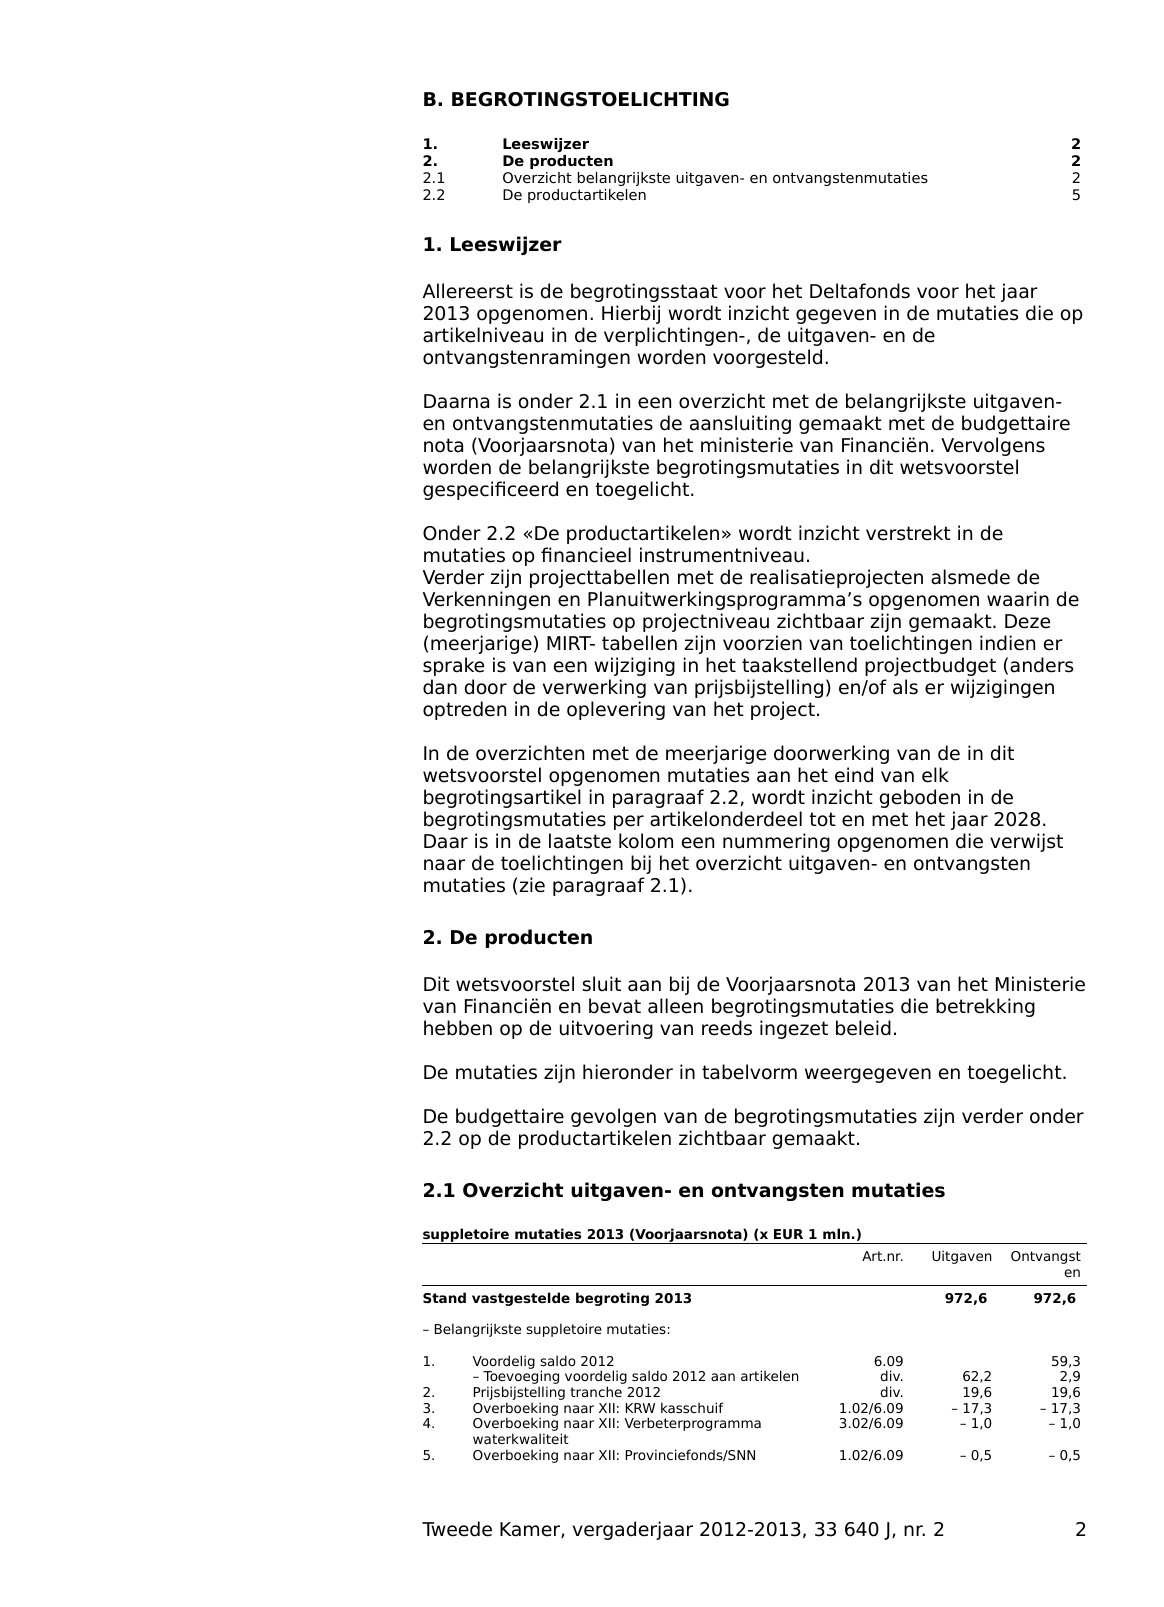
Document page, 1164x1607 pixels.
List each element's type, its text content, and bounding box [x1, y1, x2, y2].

table_cell [422, 1338, 467, 1353]
table_cell [910, 1322, 998, 1338]
table_cell Ontvangsten [998, 1244, 1087, 1285]
table_cell Voordelig saldo 2012 [467, 1354, 821, 1369]
table_cell 2.1 [422, 170, 496, 187]
table_header 1. [422, 136, 496, 153]
table_cell 1.02/6.09 [821, 1448, 909, 1463]
table_cell De productartikelen [496, 187, 1028, 204]
text Dit wetsvoorstel sluit aan bij de Voorjaarsnota 2013 van het Ministerie van Financiën en bevat alleen begrotingsmutaties die betrekking hebben op de uitvoering van reeds ingezet beleid. [422, 974, 1087, 1040]
table_cell 1. [422, 1354, 467, 1369]
table_cell 19,6 [910, 1385, 998, 1401]
table_header 2 [1028, 136, 1087, 153]
table_cell [422, 1369, 467, 1385]
table_cell – 17,3 [910, 1401, 998, 1416]
table_cell [467, 1306, 821, 1322]
table_cell – 0,5 [998, 1448, 1087, 1463]
table_cell [998, 1338, 1087, 1353]
table_cell [467, 1338, 821, 1353]
table_cell – 0,5 [910, 1448, 998, 1463]
table_cell Overzicht belangrijkste uitgaven- en ontvangstenmutaties [496, 170, 1028, 187]
table_cell [910, 1354, 998, 1369]
table_cell – Toevoeging voordelig saldo 2012 aan artikelen [467, 1369, 821, 1385]
table_cell 2 [1028, 170, 1087, 187]
table_cell [422, 1306, 467, 1322]
table_cell 59,3 [998, 1354, 1087, 1369]
table_cell div. [821, 1369, 909, 1385]
table_cell 62,2 [910, 1369, 998, 1385]
table_cell Overboeking naar XII: Provinciefonds/SNN [467, 1448, 821, 1463]
table_cell 5. [422, 1448, 467, 1463]
table_cell [467, 1244, 821, 1285]
table_cell Prijsbijstelling tranche 2012 [467, 1385, 821, 1401]
text Verder zijn projecttabellen met de realisatieprojecten alsmede de Verkenningen en Planuitwerkingsprogramma’s opgenomen waarin de begrotingsmutaties op projectniveau zichtbaar zijn gemaakt. Deze (meerjarige) MIRT- tabellen zijn voorzien van toelichtingen indien er sprake is van een wijziging in het taakstellend projectbudget (anders dan door de verwerking van prijsbijstelling) en/of als er wijzigingen optreden in de oplevering van het project. [422, 567, 1087, 721]
table_cell 2. [422, 153, 496, 170]
table_cell 1.02/6.09 [821, 1401, 909, 1416]
table_cell [821, 1306, 909, 1322]
table_cell [998, 1306, 1087, 1322]
table_cell 2. [422, 1385, 467, 1401]
table_header suppletoire mutaties 2013 (Voorjaarsnota) (x EUR 1 mln.) [422, 1227, 1087, 1243]
table_cell 3. [422, 1401, 467, 1416]
table_cell div. [821, 1385, 909, 1401]
subtitle 1. Leeswijzer [422, 234, 1087, 256]
subtitle 2. De producten [422, 927, 1087, 949]
table_cell 5 [1028, 187, 1087, 204]
table_cell Art.nr. [821, 1244, 909, 1285]
text De budgettaire gevolgen van de begrotingsmutaties zijn verder onder 2.2 op de productartikelen zichtbaar gemaakt. [422, 1106, 1087, 1150]
table_cell De producten [496, 153, 1028, 170]
table_cell 19,6 [998, 1385, 1087, 1401]
text In de overzichten met de meerjarige doorwerking van de in dit wetsvoorstel opgenomen mutaties aan het eind van elk begrotingsartikel in paragraaf 2.2, wordt inzicht geboden in de begrotingsmutaties per artikelonderdeel tot en met het jaar 2028. Daar is in de laatste kolom een nummering opgenomen die verwijst naar de toelichtingen bij het overzicht uitgaven- en ontvangsten mutaties (zie paragraaf 2.1). [422, 743, 1087, 897]
table_cell – 17,3 [998, 1401, 1087, 1416]
table_cell 972,6 [998, 1286, 1087, 1306]
table_cell [821, 1286, 909, 1306]
subtitle B. BEGROTINGSTOELICHTING [422, 89, 1087, 111]
table_cell 2 [1028, 153, 1087, 170]
table_cell 3.02/6.09 [821, 1416, 909, 1448]
table_cell Overboeking naar XII: Verbeterprogramma waterkwaliteit [467, 1416, 821, 1448]
table_cell [910, 1338, 998, 1353]
table_cell Stand vastgestelde begroting 2013 [422, 1286, 821, 1306]
text Daarna is onder 2.1 in een overzicht met de belangrijkste uitgaven- en ontvangstenmutaties de aansluiting gemaakt met de budgettaire nota (Voorjaarsnota) van het ministerie van Financiën. Vervolgens worden de belangrijkste begrotingsmutaties in dit wetsvoorstel gespecificeerd en toegelicht. [422, 391, 1087, 501]
table_cell 6.09 [821, 1354, 909, 1369]
table_cell – 1,0 [910, 1416, 998, 1448]
table_cell 972,6 [910, 1286, 998, 1306]
table_cell [998, 1322, 1087, 1338]
text Onder 2.2 «De productartikelen» wordt inzicht verstrekt in de mutaties op financieel instrumentniveau. [422, 523, 1087, 567]
text De mutaties zijn hieronder in tabelvorm weergegeven en toegelicht. [422, 1062, 1087, 1084]
table_cell [910, 1306, 998, 1322]
table_cell 2,9 [998, 1369, 1087, 1385]
table_cell – Belangrijkste suppletoire mutaties: [422, 1322, 821, 1338]
table_cell [821, 1338, 909, 1353]
table_cell [422, 1244, 467, 1285]
table_cell 4. [422, 1416, 467, 1448]
subtitle 2.1 Overzicht uitgaven- en ontvangsten mutaties [422, 1180, 1087, 1202]
table_cell [821, 1322, 909, 1338]
table_cell Overboeking naar XII: KRW kasschuif [467, 1401, 821, 1416]
table_header Leeswijzer [496, 136, 1028, 153]
text Allereerst is de begrotingsstaat voor het Deltafonds voor het jaar 2013 opgenomen. Hierbij wordt inzicht gegeven in de mutaties die op artikelniveau in de verplichtingen-, de uitgaven- en de ontvangstenramingen worden voorgesteld. [422, 281, 1087, 369]
table_cell 2.2 [422, 187, 496, 204]
table_cell – 1,0 [998, 1416, 1087, 1448]
table_cell Uitgaven [910, 1244, 998, 1285]
